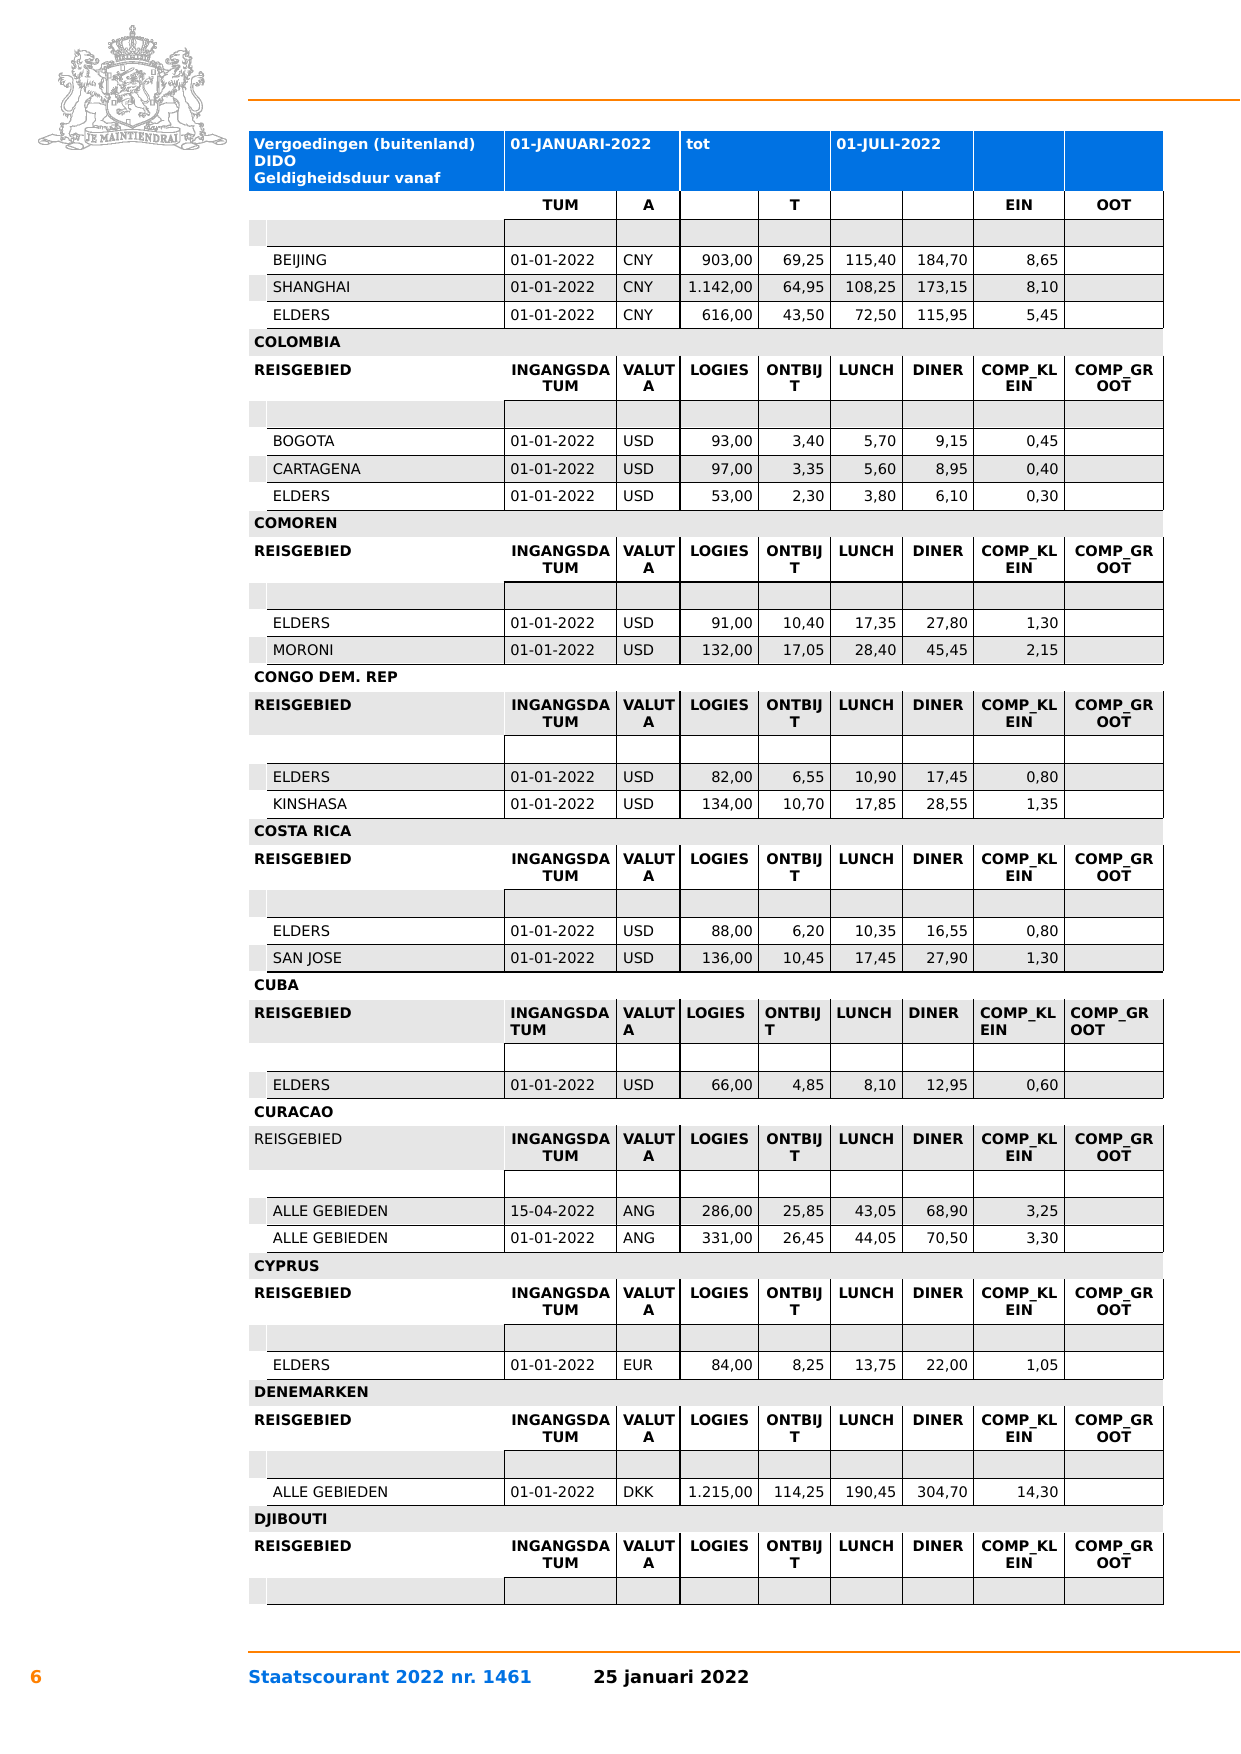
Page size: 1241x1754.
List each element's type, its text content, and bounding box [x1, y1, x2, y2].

table_cell VALUTA [617, 538, 679, 581]
table_cell INGANGSDATUM [505, 846, 616, 889]
table_cell LOGIES [681, 1000, 758, 1043]
table_cell [249, 1479, 266, 1505]
table_cell 28,55 [903, 791, 973, 817]
table_cell [759, 1171, 830, 1197]
table_cell 01-01-2022 [505, 945, 616, 971]
table_cell [617, 1451, 679, 1478]
table_cell 27,80 [903, 610, 973, 636]
table_cell [505, 401, 616, 427]
table_cell REISGEBIED [249, 1126, 504, 1170]
table_cell [759, 890, 830, 917]
table_cell [249, 583, 266, 609]
table_cell [681, 1325, 758, 1351]
table_cell 616,00 [681, 302, 758, 328]
table_cell 01-01-2022 [505, 302, 616, 328]
table_cell USD [617, 791, 679, 817]
table_cell 28,40 [831, 637, 902, 663]
table_cell 1,35 [974, 791, 1064, 817]
table_cell DINER [903, 1280, 973, 1324]
table_cell USD [617, 429, 679, 455]
table_cell VALUTA [617, 1126, 679, 1170]
table_header [974, 131, 1064, 191]
table_cell 01-01-2022 [505, 918, 616, 944]
table_cell COMP_GROOT [1065, 357, 1163, 400]
table_cell [831, 1578, 902, 1604]
table_cell 44,05 [831, 1226, 902, 1252]
table_cell [759, 401, 830, 427]
table_cell [617, 890, 679, 917]
table_cell 114,25 [759, 1479, 830, 1505]
table_cell [1065, 736, 1163, 763]
table_cell USD [617, 764, 679, 790]
table_cell [505, 220, 616, 246]
table_cell 22,00 [903, 1352, 973, 1378]
table_cell A [617, 192, 679, 219]
table_cell 2,30 [759, 483, 830, 509]
table_cell VALUTA [617, 357, 679, 400]
table_cell [759, 1325, 830, 1351]
table_cell 184,70 [903, 247, 973, 273]
table_cell USD [617, 637, 679, 663]
table_cell 6,20 [759, 918, 830, 944]
table_cell EIN [974, 192, 1064, 219]
table_cell [1065, 401, 1163, 427]
table_cell DENEMARKEN [249, 1380, 1163, 1406]
table_cell ELDERS [267, 1352, 504, 1378]
table_cell [1065, 1578, 1163, 1604]
table_cell [831, 1451, 902, 1478]
table_cell 10,40 [759, 610, 830, 636]
table_cell VALUTA [617, 1407, 679, 1450]
table_cell 3,25 [974, 1198, 1064, 1224]
table_cell 136,00 [681, 945, 758, 971]
table_cell ANG [617, 1198, 679, 1224]
table_cell SAN JOSE [267, 945, 504, 971]
table_cell BEIJING [267, 247, 504, 273]
table_cell [1065, 456, 1163, 482]
table_cell LUNCH [831, 538, 902, 581]
table_cell [903, 890, 973, 917]
table_cell 8,25 [759, 1352, 830, 1378]
table_cell 8,95 [903, 456, 973, 482]
table_cell LOGIES [681, 692, 758, 735]
table_cell VALUTA [617, 692, 679, 735]
table_cell ONTBIJT [759, 1000, 830, 1043]
table_cell [831, 890, 902, 917]
table_cell 45,45 [903, 637, 973, 663]
table_cell [1065, 247, 1163, 273]
table_cell DKK [617, 1479, 679, 1505]
table_cell [903, 736, 973, 763]
table_cell 91,00 [681, 610, 758, 636]
table_cell 68,90 [903, 1198, 973, 1224]
table_cell MORONI [267, 637, 504, 663]
table_cell [249, 736, 266, 763]
table_cell [759, 1044, 830, 1071]
table_cell 13,75 [831, 1352, 902, 1378]
table_cell 903,00 [681, 247, 758, 273]
table_cell ONTBIJT [759, 1280, 830, 1324]
table_cell DINER [903, 846, 973, 889]
table_cell [831, 736, 902, 763]
table_cell [1065, 1479, 1163, 1505]
table_cell 01-01-2022 [505, 1226, 616, 1252]
table_cell [505, 1044, 616, 1071]
table_cell 01-01-2022 [505, 610, 616, 636]
table_cell [681, 890, 758, 917]
table_cell [1065, 1226, 1163, 1252]
table_cell 70,50 [903, 1226, 973, 1252]
table_cell 27,90 [903, 945, 973, 971]
table_cell [903, 401, 973, 427]
table_cell VALUTA [617, 1534, 679, 1577]
table_cell [267, 583, 504, 609]
table_cell 15-04-2022 [505, 1198, 616, 1224]
table_cell COMP_GROOT [1065, 1407, 1163, 1450]
table_header 01-JULI-2022 [831, 131, 973, 191]
table_cell [249, 1352, 266, 1378]
table_cell [249, 791, 266, 817]
table_cell INGANGSDATUM [505, 1126, 616, 1170]
table_cell COMOREN [249, 511, 1163, 537]
table_cell [249, 483, 266, 509]
table_cell COMP_GROOT [1065, 1534, 1163, 1577]
table_cell [617, 1044, 679, 1071]
table_cell 304,70 [903, 1479, 973, 1505]
table_cell [974, 1325, 1064, 1351]
table_cell 1.142,00 [681, 275, 758, 301]
table_cell 64,95 [759, 275, 830, 301]
table_cell REISGEBIED [249, 538, 504, 581]
table_cell 17,05 [759, 637, 830, 663]
table_cell [831, 1171, 902, 1197]
table_header 01-JANUARI-2022 [505, 131, 679, 191]
table_cell DINER [903, 1000, 973, 1043]
table_cell [617, 1578, 679, 1604]
table_cell DJIBOUTI [249, 1506, 1163, 1532]
table_cell ELDERS [267, 302, 504, 328]
table_cell [505, 890, 616, 917]
table_cell [1065, 483, 1163, 509]
table_cell REISGEBIED [249, 1534, 504, 1577]
table_cell [903, 1451, 973, 1478]
table_cell 10,70 [759, 791, 830, 817]
table_cell 3,80 [831, 483, 902, 509]
table_cell [1065, 1171, 1163, 1197]
table_cell [1065, 637, 1163, 663]
table_cell [617, 583, 679, 609]
table_cell [759, 220, 830, 246]
table_cell ONTBIJT [759, 1126, 830, 1170]
table_cell 286,00 [681, 1198, 758, 1224]
table_cell INGANGSDATUM [505, 1280, 616, 1324]
table_cell USD [617, 918, 679, 944]
table_cell 3,30 [974, 1226, 1064, 1252]
table_cell [903, 1325, 973, 1351]
table_cell ONTBIJT [759, 846, 830, 889]
table_cell CNY [617, 302, 679, 328]
table_cell [249, 429, 266, 455]
table_cell 12,95 [903, 1072, 973, 1098]
table_cell BOGOTA [267, 429, 504, 455]
table_cell VALUTA [617, 1000, 679, 1043]
table_cell REISGEBIED [249, 357, 504, 400]
table_cell 82,00 [681, 764, 758, 790]
table_cell [249, 275, 266, 301]
table_cell COMP_KLEIN [974, 357, 1064, 400]
table_cell 108,25 [831, 275, 902, 301]
table_cell [681, 401, 758, 427]
table_cell T [759, 192, 830, 219]
table_cell [1065, 1198, 1163, 1224]
table_cell [249, 890, 266, 917]
table_cell ALLE GEBIEDEN [267, 1198, 504, 1224]
table_cell 8,65 [974, 247, 1064, 273]
table_cell 43,50 [759, 302, 830, 328]
table_cell 0,80 [974, 764, 1064, 790]
table_cell [267, 220, 504, 246]
table_cell EUR [617, 1352, 679, 1378]
table_cell [249, 945, 266, 971]
table_cell [1065, 791, 1163, 817]
table_cell REISGEBIED [249, 692, 504, 735]
table_cell CNY [617, 275, 679, 301]
table_cell COMP_GROOT [1065, 1000, 1163, 1043]
table_cell [1065, 220, 1163, 246]
table_cell DINER [903, 1126, 973, 1170]
table_cell 01-01-2022 [505, 764, 616, 790]
table_cell [681, 736, 758, 763]
table_cell 01-01-2022 [505, 1479, 616, 1505]
table_cell CNY [617, 247, 679, 273]
table_cell [249, 1171, 266, 1197]
table_cell [249, 1072, 266, 1098]
table_cell [617, 1171, 679, 1197]
table_cell ELDERS [267, 918, 504, 944]
table_cell LUNCH [831, 357, 902, 400]
table_cell 14,30 [974, 1479, 1064, 1505]
table_cell 4,85 [759, 1072, 830, 1098]
table_cell 25,85 [759, 1198, 830, 1224]
table_cell USD [617, 945, 679, 971]
table_cell 8,10 [974, 275, 1064, 301]
table_cell 97,00 [681, 456, 758, 482]
table_cell [681, 220, 758, 246]
table_cell [974, 583, 1064, 609]
table_cell [249, 1451, 266, 1478]
table_cell [831, 401, 902, 427]
table_cell [505, 1578, 616, 1604]
table_cell [681, 583, 758, 609]
table_cell COMP_GROOT [1065, 1126, 1163, 1170]
table_cell 10,35 [831, 918, 902, 944]
table_cell 173,15 [903, 275, 973, 301]
table_cell 43,05 [831, 1198, 902, 1224]
table_cell 5,45 [974, 302, 1064, 328]
table_cell 115,95 [903, 302, 973, 328]
table_cell 132,00 [681, 637, 758, 663]
table_cell 72,50 [831, 302, 902, 328]
table_cell [1065, 302, 1163, 328]
table_cell DINER [903, 538, 973, 581]
table_cell 1,05 [974, 1352, 1064, 1378]
table_cell 3,40 [759, 429, 830, 455]
table_cell 01-01-2022 [505, 1352, 616, 1378]
table_cell [249, 1044, 266, 1071]
table_cell [681, 1578, 758, 1604]
table_cell 0,30 [974, 483, 1064, 509]
table_cell LUNCH [831, 1407, 902, 1450]
table_cell KINSHASA [267, 791, 504, 817]
table_cell [249, 220, 266, 246]
table_cell [974, 401, 1064, 427]
table_cell INGANGSDATUM [505, 692, 616, 735]
table_cell [903, 192, 973, 219]
table_cell [267, 1325, 504, 1351]
table_cell [974, 890, 1064, 917]
table_cell 0,45 [974, 429, 1064, 455]
table_cell VALUTA [617, 846, 679, 889]
table_cell 53,00 [681, 483, 758, 509]
table_cell LUNCH [831, 1000, 902, 1043]
table_cell ELDERS [267, 1072, 504, 1098]
table_cell COMP_GROOT [1065, 538, 1163, 581]
table_cell [505, 1451, 616, 1478]
table_cell [249, 1578, 266, 1604]
table_cell [249, 192, 504, 219]
table_cell [1065, 1325, 1163, 1351]
table_cell USD [617, 610, 679, 636]
table_cell COMP_KLEIN [974, 1280, 1064, 1324]
table_cell [505, 1325, 616, 1351]
table_cell [903, 1044, 973, 1071]
table_cell [903, 1171, 973, 1197]
table_cell 84,00 [681, 1352, 758, 1378]
table_cell [759, 1451, 830, 1478]
table_cell 190,45 [831, 1479, 902, 1505]
table_cell [1065, 429, 1163, 455]
table_cell [903, 220, 973, 246]
table_cell INGANGSDATUM [505, 1000, 616, 1043]
table_cell [831, 583, 902, 609]
table_cell 5,60 [831, 456, 902, 482]
table_cell [1065, 764, 1163, 790]
table_cell LOGIES [681, 1126, 758, 1170]
table_cell COMP_KLEIN [974, 1000, 1064, 1043]
table_cell USD [617, 483, 679, 509]
table_cell 01-01-2022 [505, 791, 616, 817]
table_cell 0,40 [974, 456, 1064, 482]
table_cell 17,45 [831, 945, 902, 971]
table_cell INGANGSDATUM [505, 357, 616, 400]
table_cell [974, 1171, 1064, 1197]
table_cell 6,10 [903, 483, 973, 509]
table_cell [249, 764, 266, 790]
table_cell [1065, 945, 1163, 971]
table_cell [617, 401, 679, 427]
table_cell COSTA RICA [249, 819, 1163, 845]
table_cell 115,40 [831, 247, 902, 273]
table_cell 17,45 [903, 764, 973, 790]
table_cell 01-01-2022 [505, 456, 616, 482]
table_cell 17,85 [831, 791, 902, 817]
table_cell 5,70 [831, 429, 902, 455]
table_cell 66,00 [681, 1072, 758, 1098]
table_cell ONTBIJT [759, 1534, 830, 1577]
table_cell [505, 1171, 616, 1197]
table_cell [903, 583, 973, 609]
table_cell ELDERS [267, 764, 504, 790]
table_cell [903, 1578, 973, 1604]
table_cell ALLE GEBIEDEN [267, 1226, 504, 1252]
table_cell [681, 192, 758, 219]
table_cell ANG [617, 1226, 679, 1252]
table_cell [1065, 275, 1163, 301]
table_cell 88,00 [681, 918, 758, 944]
table_cell 1,30 [974, 610, 1064, 636]
table_cell [681, 1171, 758, 1197]
table_cell [617, 1325, 679, 1351]
table_cell [249, 1226, 266, 1252]
table_cell [1065, 1451, 1163, 1478]
table_cell 6,55 [759, 764, 830, 790]
table_cell 331,00 [681, 1226, 758, 1252]
table_cell [1065, 583, 1163, 609]
table_cell [681, 1044, 758, 1071]
table_cell [974, 1451, 1064, 1478]
table_cell [267, 1171, 504, 1197]
table_cell ALLE GEBIEDEN [267, 1479, 504, 1505]
table_cell DINER [903, 692, 973, 735]
table_cell 2,15 [974, 637, 1064, 663]
table_header [1065, 131, 1163, 191]
table_cell [249, 918, 266, 944]
table_cell INGANGSDATUM [505, 538, 616, 581]
table_cell CUBA [249, 973, 1163, 999]
table_cell [759, 583, 830, 609]
table_cell COMP_KLEIN [974, 692, 1064, 735]
table_cell [249, 456, 266, 482]
table_cell 01-01-2022 [505, 275, 616, 301]
table_cell 17,35 [831, 610, 902, 636]
table_cell ONTBIJT [759, 692, 830, 735]
table_cell LUNCH [831, 1534, 902, 1577]
table_cell 26,45 [759, 1226, 830, 1252]
table_cell [267, 1451, 504, 1478]
table_cell 10,45 [759, 945, 830, 971]
table_cell 3,35 [759, 456, 830, 482]
table_cell [249, 610, 266, 636]
table_cell LOGIES [681, 538, 758, 581]
table_cell ONTBIJT [759, 1407, 830, 1450]
table_cell [1065, 918, 1163, 944]
table_cell 01-01-2022 [505, 637, 616, 663]
table_header tot [681, 131, 830, 191]
table_cell LUNCH [831, 846, 902, 889]
table_cell 134,00 [681, 791, 758, 817]
table_cell [249, 1325, 266, 1351]
table_cell LOGIES [681, 846, 758, 889]
table_cell VALUTA [617, 1280, 679, 1324]
table_cell [249, 637, 266, 663]
table_cell [1065, 1072, 1163, 1098]
table_cell REISGEBIED [249, 1407, 504, 1450]
table_cell INGANGSDATUM [505, 1407, 616, 1450]
table_cell [505, 583, 616, 609]
table_cell [974, 1578, 1064, 1604]
table_cell [974, 220, 1064, 246]
table_cell COMP_KLEIN [974, 538, 1064, 581]
picture [38, 25, 227, 150]
table_cell INGANGSDATUM [505, 1534, 616, 1577]
table_cell 0,80 [974, 918, 1064, 944]
table_cell [1065, 610, 1163, 636]
table_cell [681, 1451, 758, 1478]
table_cell ELDERS [267, 610, 504, 636]
table_cell [267, 736, 504, 763]
table_cell 10,90 [831, 764, 902, 790]
table_cell [759, 736, 830, 763]
table_cell [831, 1044, 902, 1071]
table_cell REISGEBIED [249, 1280, 504, 1324]
table_cell [759, 1578, 830, 1604]
table_cell [974, 1044, 1064, 1071]
table_cell USD [617, 1072, 679, 1098]
table_cell DINER [903, 1534, 973, 1577]
table_cell 69,25 [759, 247, 830, 273]
table_cell 1,30 [974, 945, 1064, 971]
table_cell [1065, 890, 1163, 917]
table_cell ELDERS [267, 483, 504, 509]
table_cell [974, 736, 1064, 763]
table_cell COMP_KLEIN [974, 1126, 1064, 1170]
table_cell 93,00 [681, 429, 758, 455]
table_cell LOGIES [681, 357, 758, 400]
table_cell CYPRUS [249, 1253, 1163, 1279]
table_cell DINER [903, 1407, 973, 1450]
table_cell [267, 1044, 504, 1071]
table_cell REISGEBIED [249, 1000, 504, 1043]
table_cell COMP_KLEIN [974, 1407, 1064, 1450]
table_cell TUM [505, 192, 616, 219]
table_cell LUNCH [831, 1280, 902, 1324]
table_cell OOT [1065, 192, 1163, 219]
table_cell 01-01-2022 [505, 247, 616, 273]
table_cell 16,55 [903, 918, 973, 944]
table_cell CURACAO [249, 1099, 1163, 1125]
table_cell DINER [903, 357, 973, 400]
table_cell [1065, 1352, 1163, 1378]
table_cell 0,60 [974, 1072, 1064, 1098]
table_header Vergoedingen (buitenland) DIDO Geldigheidsduur vanaf [249, 131, 504, 191]
table_cell 1.215,00 [681, 1479, 758, 1505]
table_cell [831, 1325, 902, 1351]
table_cell CONGO DEM. REP [249, 665, 1163, 691]
table_cell 9,15 [903, 429, 973, 455]
table_cell COMP_GROOT [1065, 846, 1163, 889]
table_cell [249, 302, 266, 328]
table_cell REISGEBIED [249, 846, 504, 889]
table_cell LUNCH [831, 692, 902, 735]
table_cell 01-01-2022 [505, 1072, 616, 1098]
table_cell 01-01-2022 [505, 429, 616, 455]
table_cell ONTBIJT [759, 357, 830, 400]
table_cell LOGIES [681, 1534, 758, 1577]
table_cell COMP_GROOT [1065, 692, 1163, 735]
table_cell COMP_KLEIN [974, 846, 1064, 889]
table_cell [267, 401, 504, 427]
table_cell [267, 890, 504, 917]
table_cell [505, 736, 616, 763]
table_cell COMP_KLEIN [974, 1534, 1064, 1577]
table_cell [249, 1198, 266, 1224]
table_cell [249, 401, 266, 427]
table_cell LUNCH [831, 1126, 902, 1170]
table_cell LOGIES [681, 1407, 758, 1450]
table_cell COLOMBIA [249, 329, 1163, 356]
table_cell CARTAGENA [267, 456, 504, 482]
table_cell [617, 220, 679, 246]
table_cell [249, 247, 266, 273]
table_cell COMP_GROOT [1065, 1280, 1163, 1324]
table_cell [267, 1578, 504, 1604]
table_cell [1065, 1044, 1163, 1071]
table_cell [831, 192, 902, 219]
table_cell [831, 220, 902, 246]
table_cell USD [617, 456, 679, 482]
table_cell SHANGHAI [267, 275, 504, 301]
table_cell [617, 736, 679, 763]
table_cell LOGIES [681, 1280, 758, 1324]
table_cell 8,10 [831, 1072, 902, 1098]
table_cell 01-01-2022 [505, 483, 616, 509]
table_cell ONTBIJT [759, 538, 830, 581]
